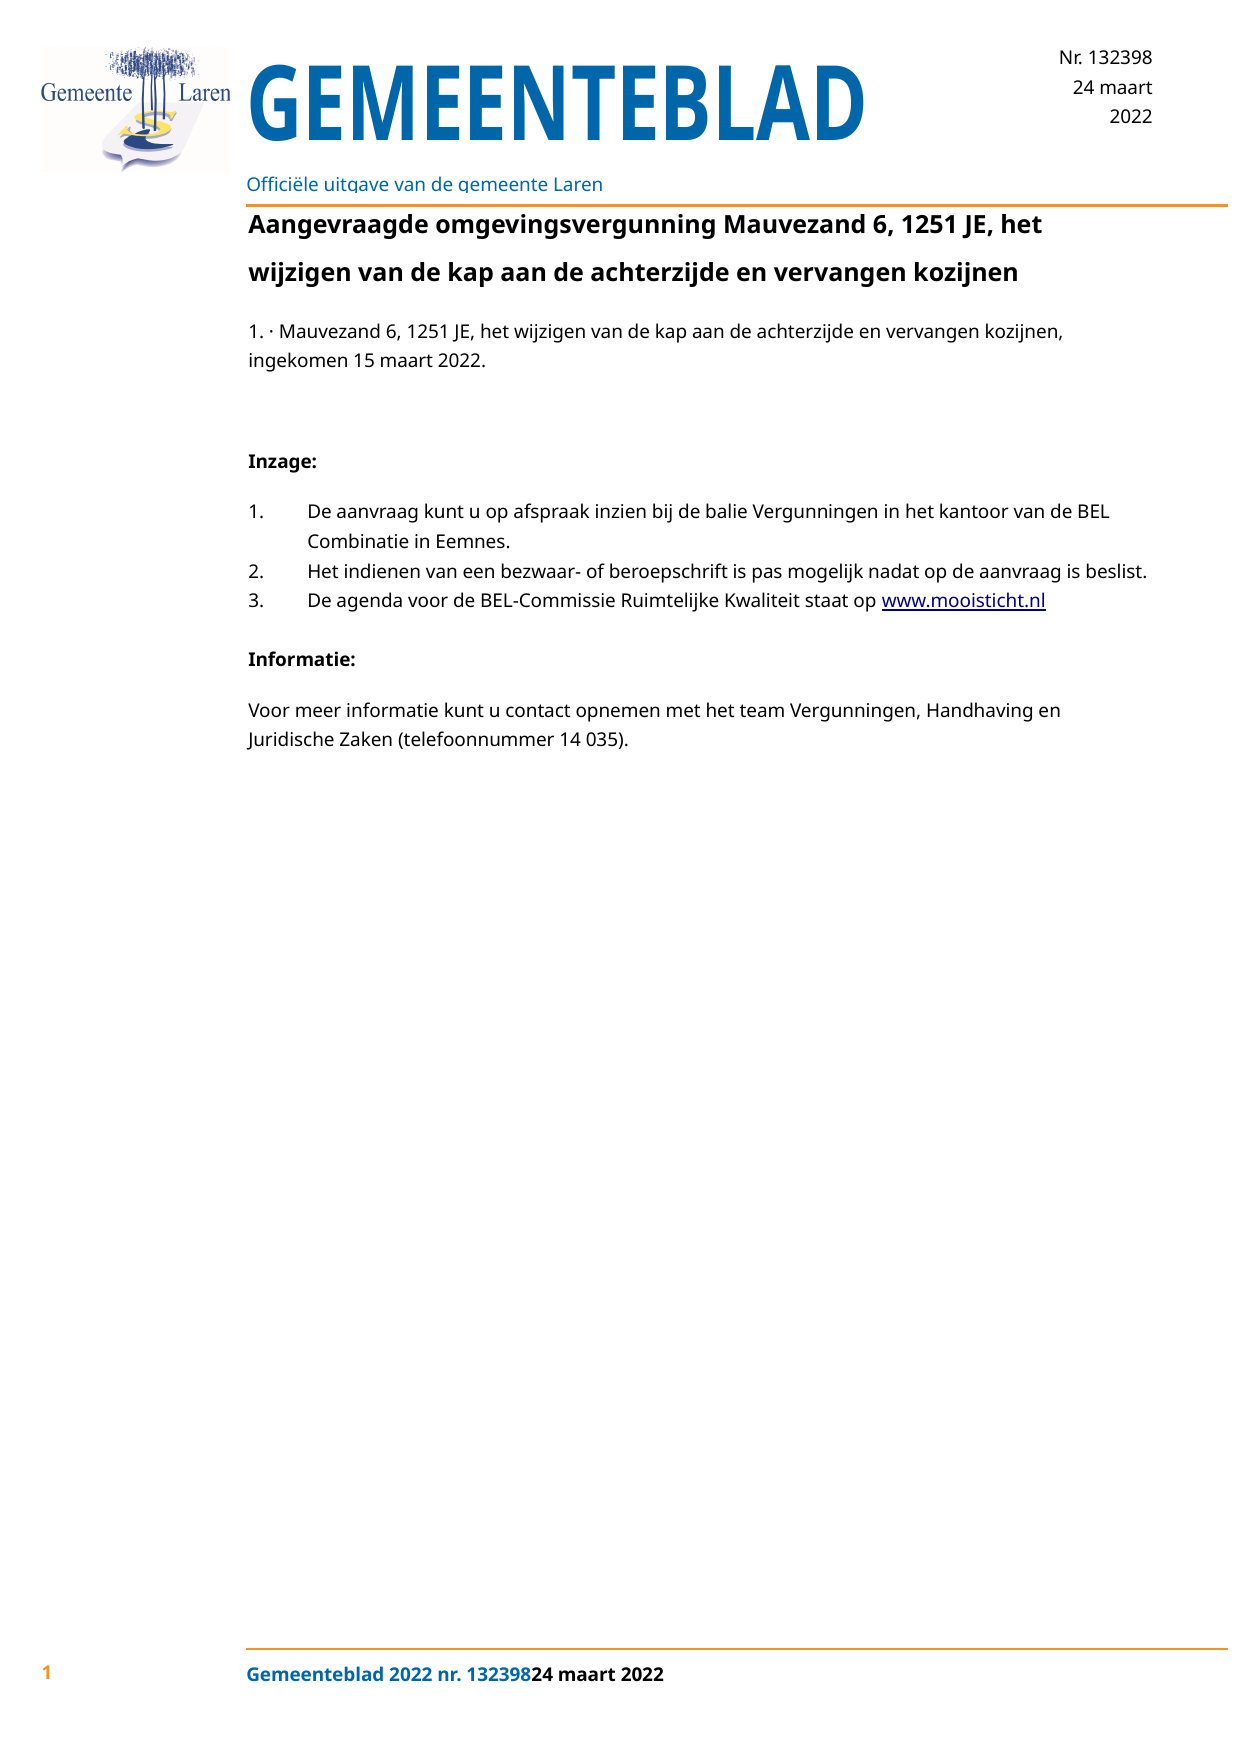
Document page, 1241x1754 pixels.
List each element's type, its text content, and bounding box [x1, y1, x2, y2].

list De aanvraag kunt u op afspraak inzien bij de balie Vergunningen in het kantoor van de BEL Combinatie in Eemnes. [248, 499, 1152, 554]
text Aangevraagde omgevingsvergunning Mauvezand 6, 1251 JE, het wijzigen van de kap aan de achterzijde en vervangen kozijnen [248, 207, 1152, 288]
list Het indienen van een bezwaar- of beroepschrift is pas mogelijk nadat op de aanvraag is beslist. [248, 558, 1152, 584]
text 1. · Mauvezand 6, 1251 JE, het wijzigen van de kap aan de achterzijde en vervangen kozijnen, ingekomen 15 maart 2022. [248, 318, 1152, 373]
text Voor meer informatie kunt u contact opnemen met het team Vergunningen, Handhaving en Juridische Zaken (telefoonnummer 14 035). [248, 697, 1152, 752]
list De agenda voor de BEL-Commissie Ruimtelijke Kwaliteit staat op www.mooisticht.nl [248, 587, 1152, 613]
picture [41, 47, 231, 172]
text Informatie: [248, 647, 1152, 672]
text Inzage: [248, 448, 1152, 474]
